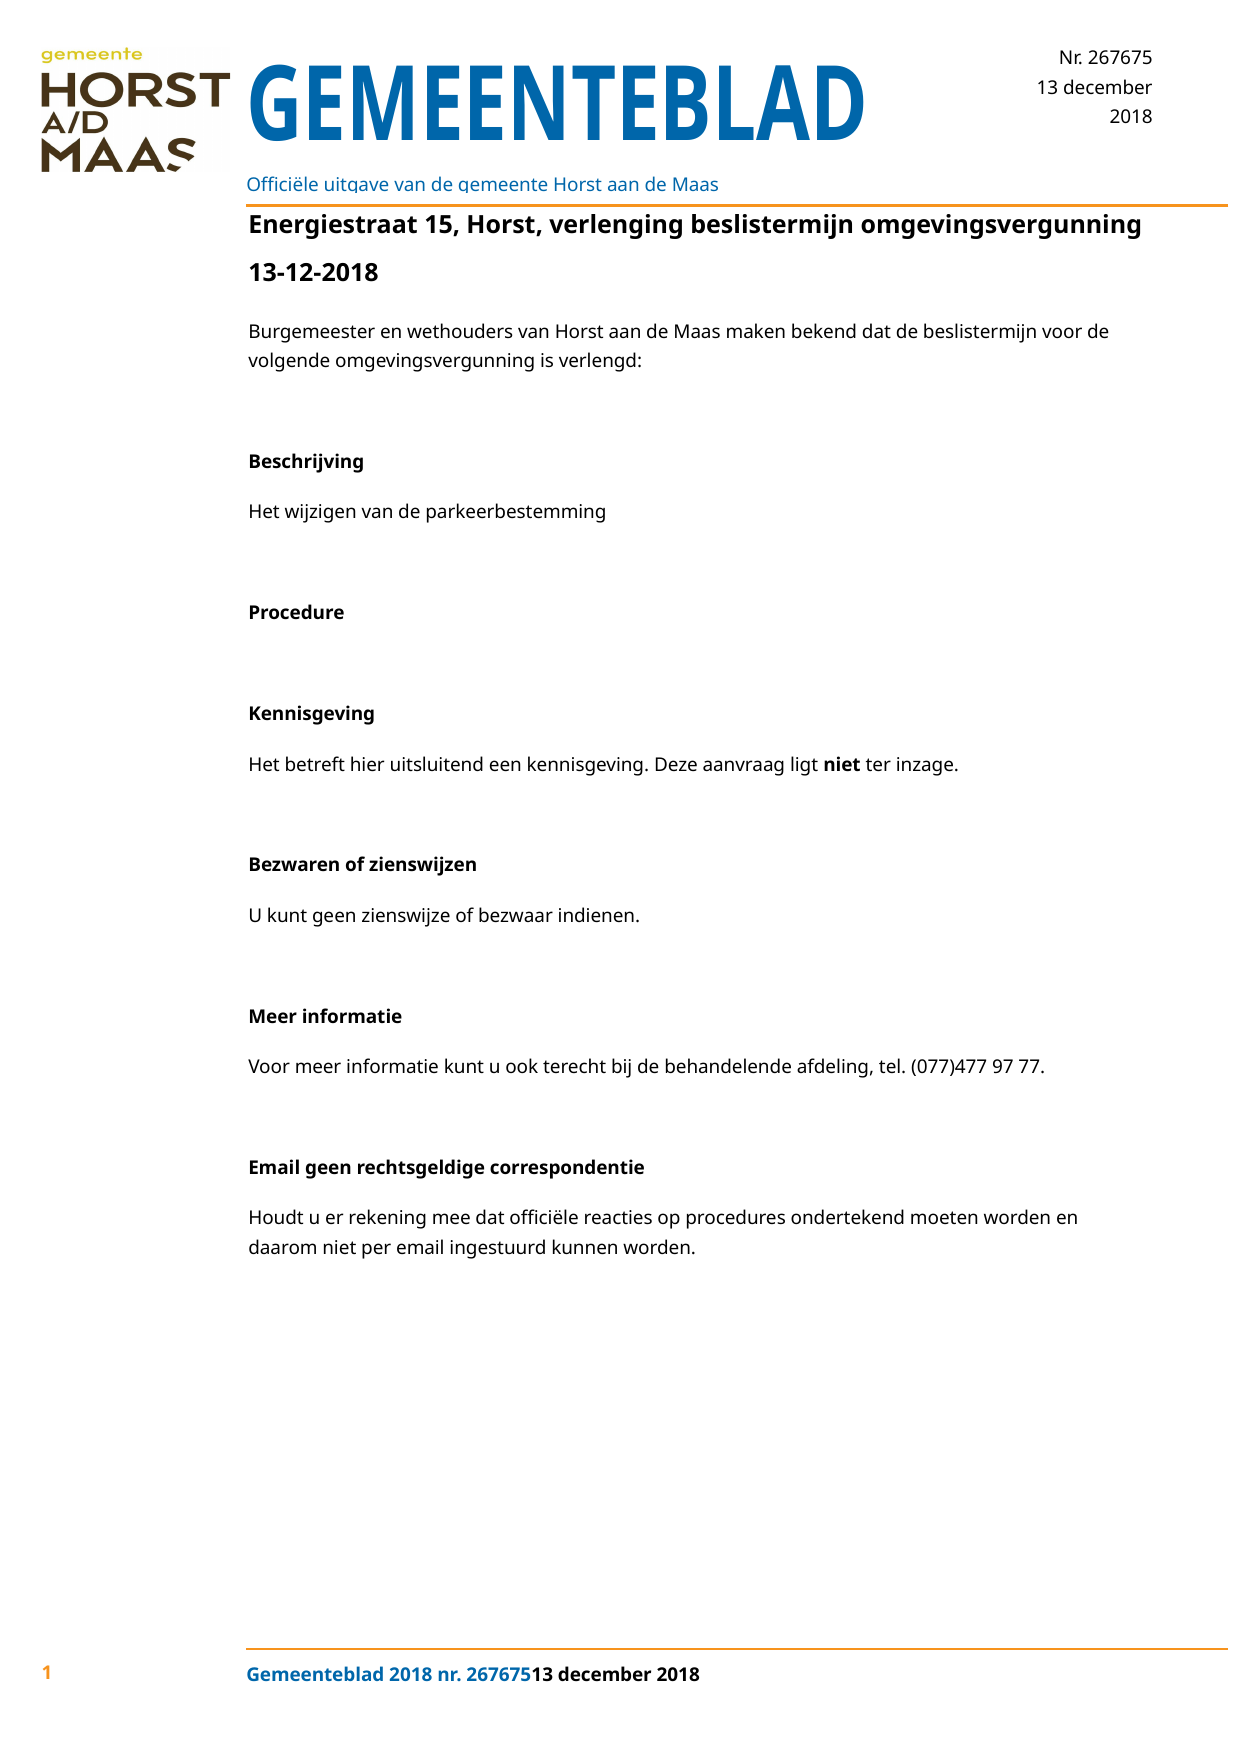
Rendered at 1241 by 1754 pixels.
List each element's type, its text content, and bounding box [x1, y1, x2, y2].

text Beschrijving [248, 448, 1152, 474]
text Burgemeester en wethouders van Horst aan de Maas maken bekend dat de beslistermijn voor de volgende omgevingsvergunning is verlengd: [248, 318, 1152, 373]
text Bezwaren of zienswijzen [248, 852, 1152, 877]
text Het betreft hier uitsluitend een kennisgeving. Deze aanvraag ligt niet ter inzage. [248, 751, 1152, 777]
picture [41, 47, 231, 172]
text Email geen rechtsgeldige correspondentie [248, 1154, 1152, 1180]
text Procedure [248, 599, 1152, 625]
text Meer informatie [248, 1003, 1152, 1029]
text Houdt u er rekening mee dat officiële reacties op procedures ondertekend moeten worden en daarom niet per email ingestuurd kunnen worden. [248, 1204, 1152, 1260]
text Kennisgeving [248, 700, 1152, 726]
text Energiestraat 15, Horst, verlenging beslistermijn omgevingsvergunning 13-12-2018 [248, 207, 1152, 288]
text Voor meer informatie kunt u ook terecht bij de behandelende afdeling, tel. (077)477 97 77. [248, 1053, 1152, 1079]
text Het wijzigen van de parkeerbestemming [248, 499, 1152, 524]
text U kunt geen zienswijze of bezwaar indienen. [248, 902, 1152, 928]
